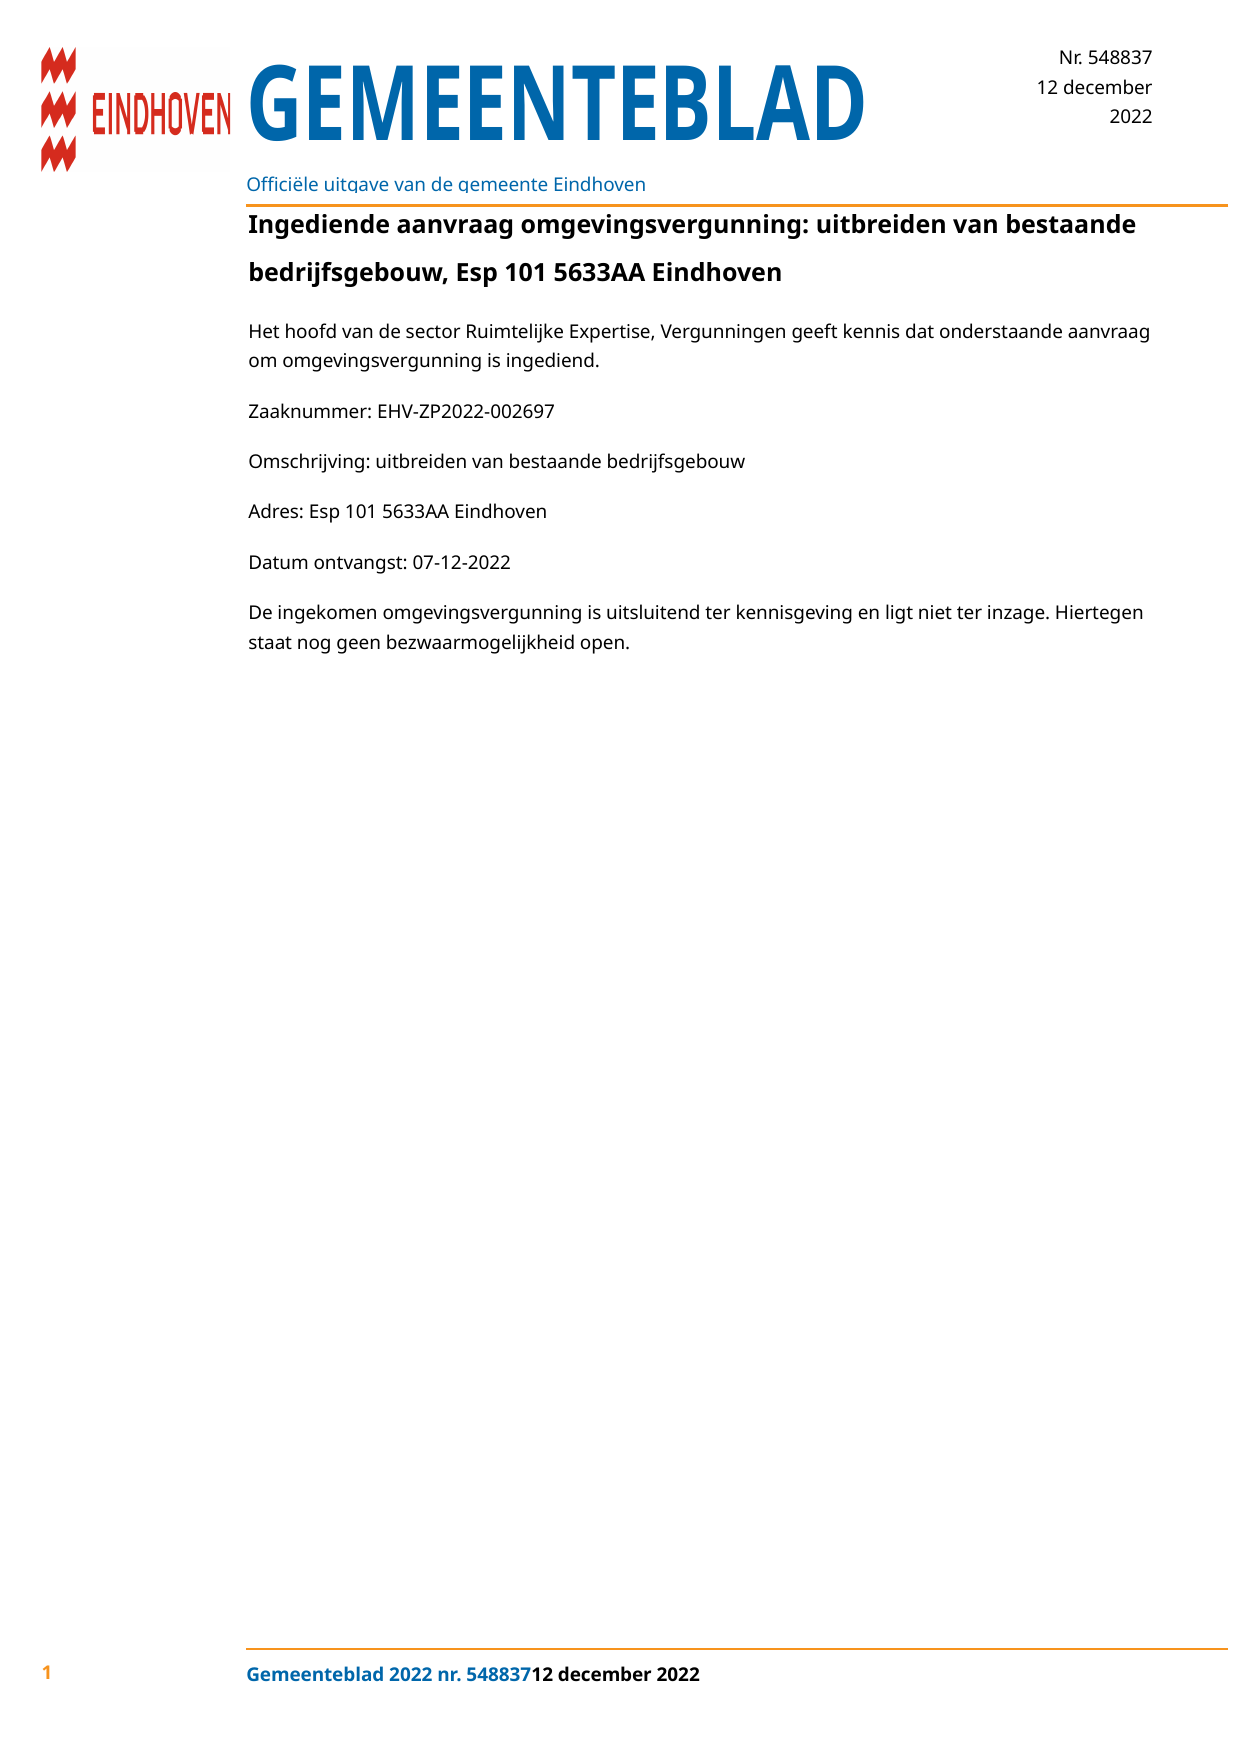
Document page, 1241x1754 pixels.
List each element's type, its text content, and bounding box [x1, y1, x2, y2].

text De ingekomen omgevingsvergunning is uitsluitend ter kennisgeving en ligt niet ter inzage. Hiertegen staat nog geen bezwaarmogelijkheid open. [248, 599, 1152, 655]
text Adres: Esp 101 5633AA Eindhoven [248, 499, 1152, 524]
text Datum ontvangst: 07-12-2022 [248, 549, 1152, 575]
text Omschrijving: uitbreiden van bestaande bedrijfsgebouw [248, 448, 1152, 474]
text Zaaknummer: EHV-ZP2022-002697 [248, 398, 1152, 424]
text Ingediende aanvraag omgevingsvergunning: uitbreiden van bestaande bedrijfsgebouw, Esp 101 5633AA Eindhoven [248, 207, 1152, 288]
picture [41, 47, 231, 172]
text Het hoofd van de sector Ruimtelijke Expertise, Vergunningen geeft kennis dat onderstaande aanvraag om omgevingsvergunning is ingediend. [248, 318, 1152, 373]
